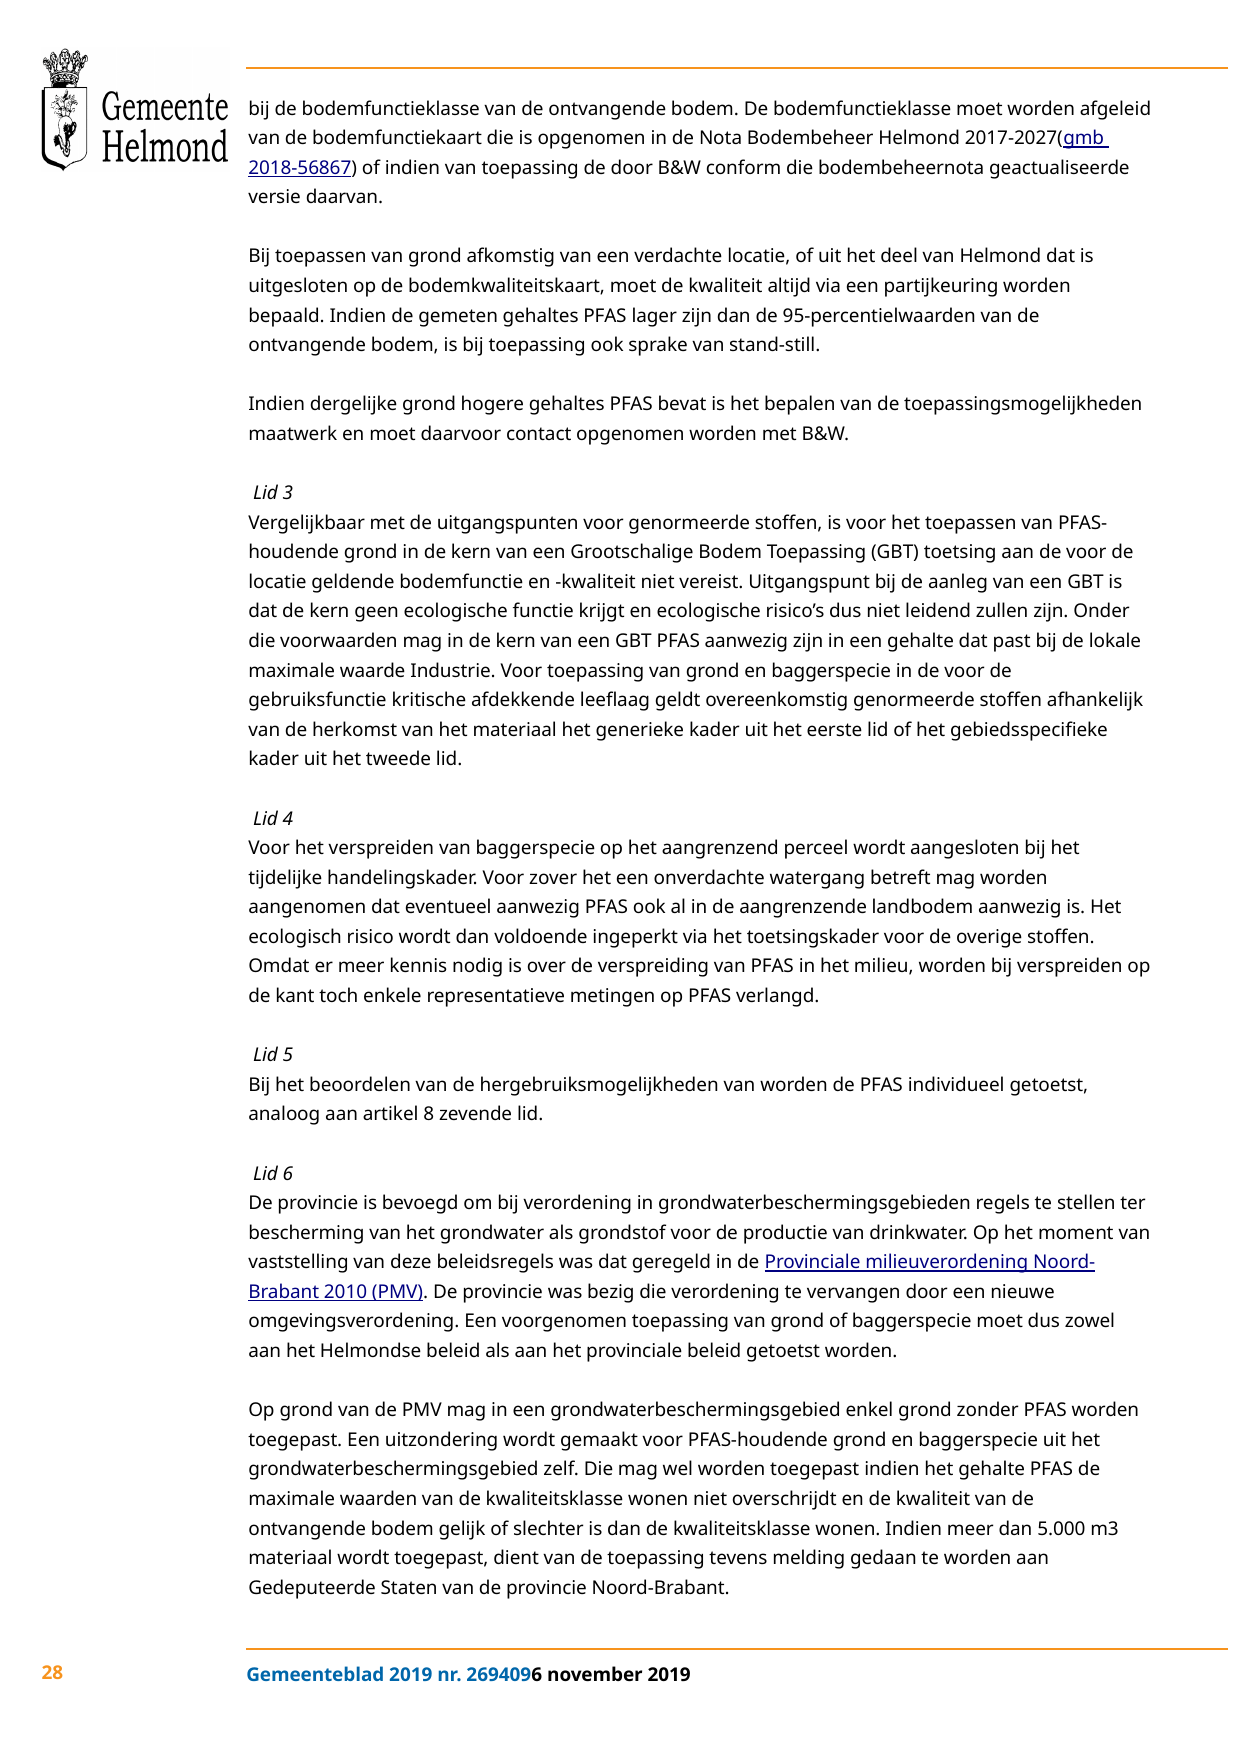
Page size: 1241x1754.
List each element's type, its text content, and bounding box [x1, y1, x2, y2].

picture [41, 47, 231, 172]
text Lid 4 [248, 805, 1152, 831]
text Op grond van de PMV mag in een grondwaterbeschermingsgebied enkel grond zonder PFAS worden toegepast. Een uitzondering wordt gemaakt voor PFAS-houdende grond en baggerspecie uit het grondwaterbeschermingsgebied zelf. Die mag wel worden toegepast indien het gehalte PFAS de maximale waarden van de kwaliteitsklasse wonen niet overschrijdt en de kwaliteit van de ontvangende bodem gelijk of slechter is dan de kwaliteitsklasse wonen. Indien meer dan 5.000 m3 materiaal wordt toegepast, dient van de toepassing tevens melding gedaan te worden aan Gedeputeerde Staten van de provincie Noord-Brabant. [248, 1396, 1152, 1600]
text Lid 3 [248, 479, 1152, 505]
text bij de bodemfunctieklasse van de ontvangende bodem. De bodemfunctieklasse moet worden afgeleid van de bodemfunctiekaart die is opgenomen in de Nota Bodembeheer Helmond 2017-2027(gmb 2018-56867) of indien van toepassing de door B&W conform die bodembeheernota geactualiseerde versie daarvan. [248, 95, 1152, 209]
text De provincie is bevoegd om bij verordening in grondwaterbeschermingsgebieden regels te stellen ter bescherming van het grondwater als grondstof voor de productie van drinkwater. Op het moment van vaststelling van deze beleidsregels was dat geregeld in de Provinciale milieuverordening Noord-Brabant 2010 (PMV). De provincie was bezig die verordening te vervangen door een nieuwe omgevingsverordening. Een voorgenomen toepassing van grond of baggerspecie moet dus zowel aan het Helmondse beleid als aan het provinciale beleid getoetst worden. [248, 1189, 1152, 1363]
text Bij het beoordelen van de hergebruiksmogelijkheden van worden de PFAS individueel getoetst, analoog aan artikel 8 zevende lid. [248, 1071, 1152, 1126]
text Lid 5 [248, 1041, 1152, 1067]
text Vergelijkbaar met de uitgangspunten voor genormeerde stoffen, is voor het toepassen van PFAS-houdende grond in de kern van een Grootschalige Bodem Toepassing (GBT) toetsing aan de voor de locatie geldende bodemfunctie en -kwaliteit niet vereist. Uitgangspunt bij de aanleg van een GBT is dat de kern geen ecologische functie krijgt en ecologische risico’s dus niet leidend zullen zijn. Onder die voorwaarden mag in de kern van een GBT PFAS aanwezig zijn in een gehalte dat past bij de lokale maximale waarde Industrie. Voor toepassing van grond en baggerspecie in de voor de gebruiksfunctie kritische afdekkende leeflaag geldt overeenkomstig genormeerde stoffen afhankelijk van de herkomst van het materiaal het generieke kader uit het eerste lid of het gebiedsspecifieke kader uit het tweede lid. [248, 509, 1152, 771]
text Bij toepassen van grond afkomstig van een verdachte locatie, of uit het deel van Helmond dat is uitgesloten op de bodemkwaliteitskaart, moet de kwaliteit altijd via een partijkeuring worden bepaald. Indien de gemeten gehaltes PFAS lager zijn dan de 95-percentielwaarden van de ontvangende bodem, is bij toepassing ook sprake van stand-still. [248, 243, 1152, 357]
text Voor het verspreiden van baggerspecie op het aangrenzend perceel wordt aangesloten bij het tijdelijke handelingskader. Voor zover het een onverdachte watergang betreft mag worden aangenomen dat eventueel aanwezig PFAS ook al in de aangrenzende landbodem aanwezig is. Het ecologisch risico wordt dan voldoende ingeperkt via het toetsingskader voor de overige stoffen. Omdat er meer kennis nodig is over de verspreiding van PFAS in het milieu, worden bij verspreiden op de kant toch enkele representatieve metingen op PFAS verlangd. [248, 834, 1152, 1008]
text Lid 6 [248, 1160, 1152, 1186]
text Indien dergelijke grond hogere gehaltes PFAS bevat is het bepalen van de toepassingsmogelijkheden maatwerk en moet daarvoor contact opgenomen worden met B&W. [248, 391, 1152, 446]
